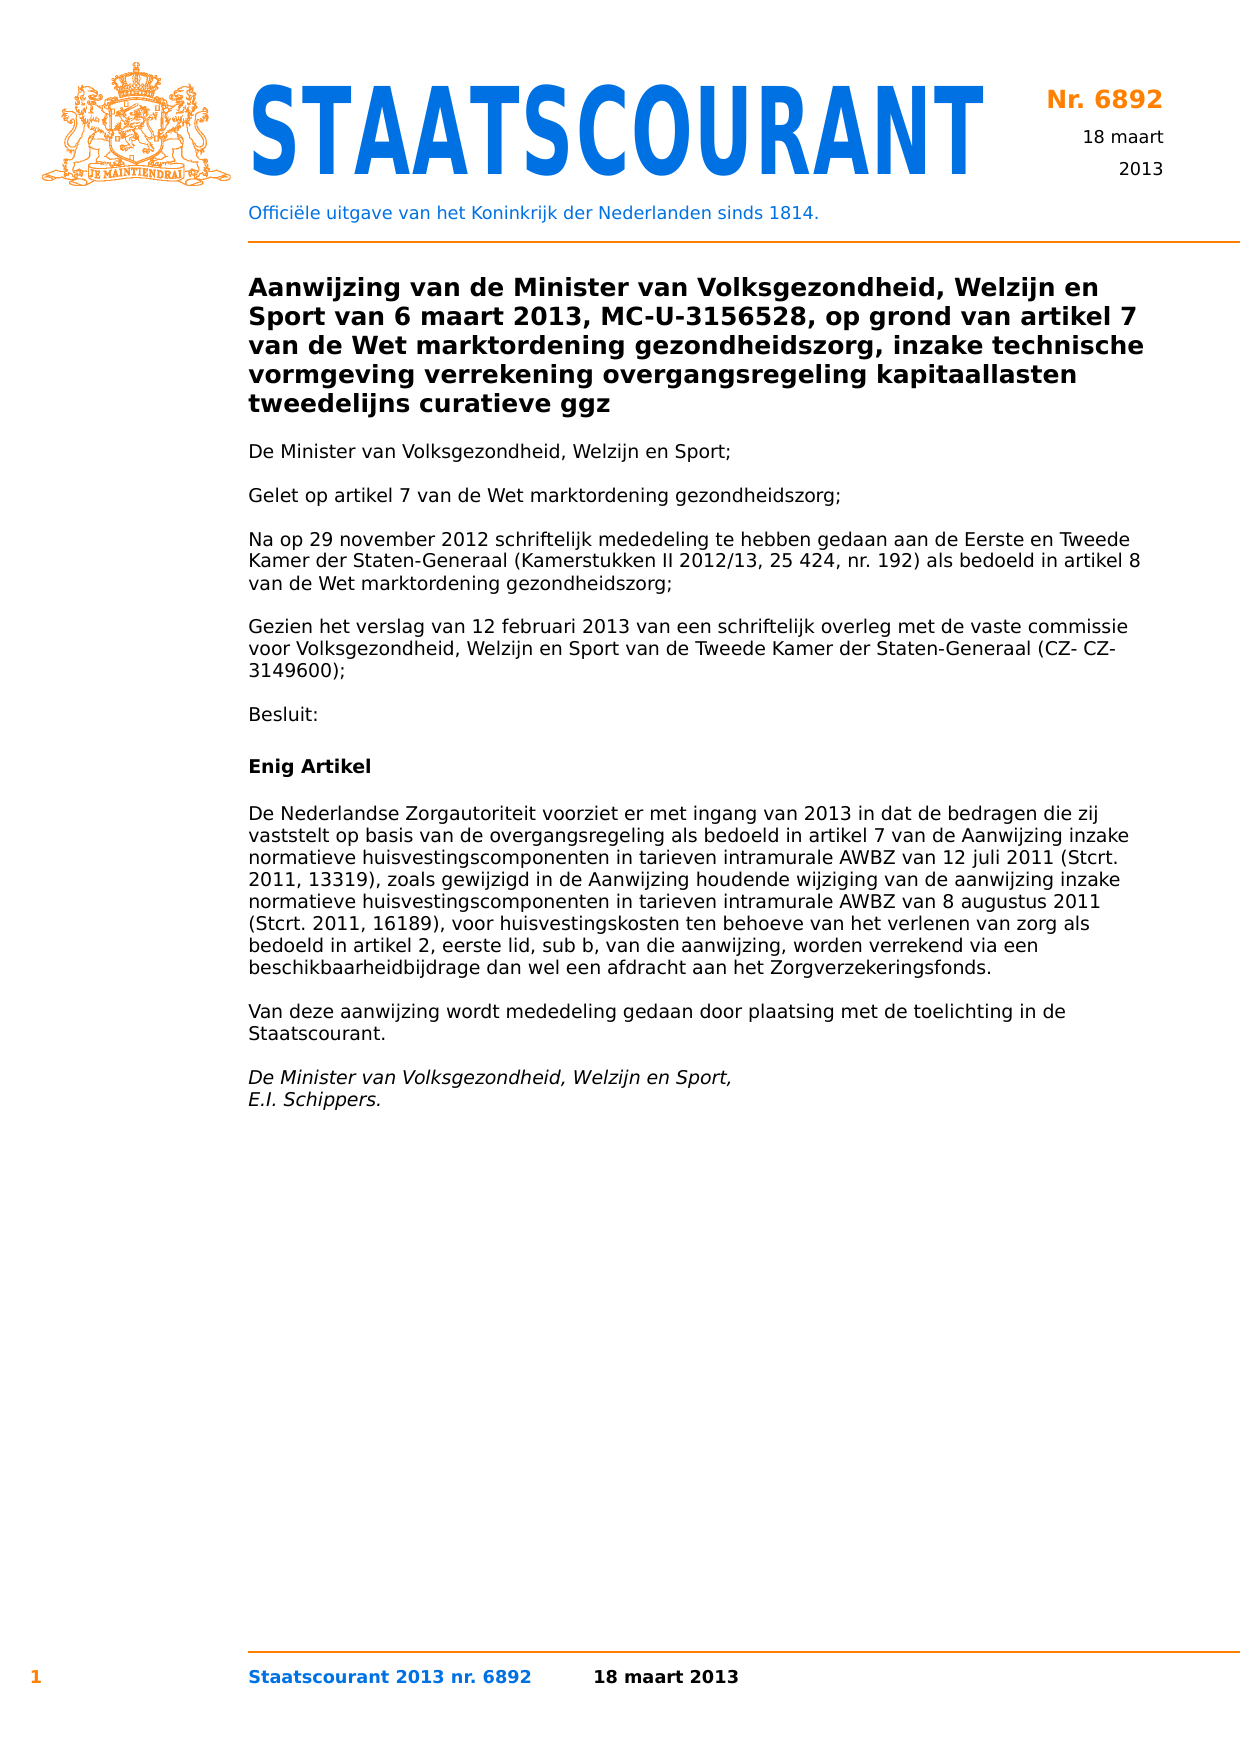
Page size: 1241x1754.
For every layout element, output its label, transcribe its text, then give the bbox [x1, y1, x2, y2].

text Na op 29 november 2012 schriftelijk mededeling te hebben gedaan aan de Eerste en Tweede Kamer der Staten-Generaal (Kamerstukken II 2012/13, 25 424, nr. 192) als bedoeld in artikel 8 van de Wet marktordening gezondheidszorg; [248, 528, 1163, 594]
subtitle Enig Artikel [248, 756, 1163, 778]
subtitle Aanwijzing van de Minister van Volksgezondheid, Welzijn en Sport van 6 maart 2013, MC-U-3156528, op grond van artikel 7 van de Wet marktordening gezondheidszorg, inzake technische vormgeving verrekening overgangsregeling kapitaallasten tweedelijns curatieve ggz [248, 273, 1163, 419]
text Van deze aanwijzing wordt mededeling gedaan door plaatsing met de toelichting in de Staatscourant. [248, 1001, 1163, 1045]
table_cell 2013 [998, 153, 1240, 203]
table_header STAATSCOURANT [248, 62, 998, 203]
text Gezien het verslag van 12 februari 2013 van een schriftelijk overleg met de vaste commissie voor Volksgezondheid, Welzijn en Sport van de Tweede Kamer der Staten-Generaal (CZ- CZ-3149600); [248, 616, 1163, 682]
table_cell Officiële uitgave van het Koninkrijk der Nederlanden sinds 1814. [248, 203, 1240, 241]
table_header Nr. 6892 [998, 62, 1240, 121]
table_header [25, 62, 248, 241]
table_cell 18 maart [998, 121, 1240, 153]
picture [41, 62, 231, 186]
text Gelet op artikel 7 van de Wet marktordening gezondheidszorg; [248, 484, 1163, 507]
text Besluit: [248, 704, 1163, 726]
text De Minister van Volksgezondheid, Welzijn en Sport; [248, 441, 1163, 463]
text De Nederlandse Zorgautoriteit voorziet er met ingang van 2013 in dat de bedragen die zij vaststelt op basis van de overgangsregeling als bedoeld in artikel 7 van de Aanwijzing inzake normatieve huisvestingscomponenten in tarieven intramurale AWBZ van 12 juli 2011 (Stcrt. 2011, 13319), zoals gewijzigd in de Aanwijzing houdende wijziging van de aanwijzing inzake normatieve huisvestingscomponenten in tarieven intramurale AWBZ van 8 augustus 2011 (Stcrt. 2011, 16189), voor huisvestingskosten ten behoeve van het verlenen van zorg als bedoeld in artikel 2, eerste lid, sub b, van die aanwijzing, worden verrekend via een beschikbaarheidbijdrage dan wel een afdracht aan het Zorgverzekeringsfonds. [248, 803, 1163, 979]
text De Minister van Volksgezondheid, Welzijn en Sport, E.I. Schippers. [248, 1067, 1163, 1111]
